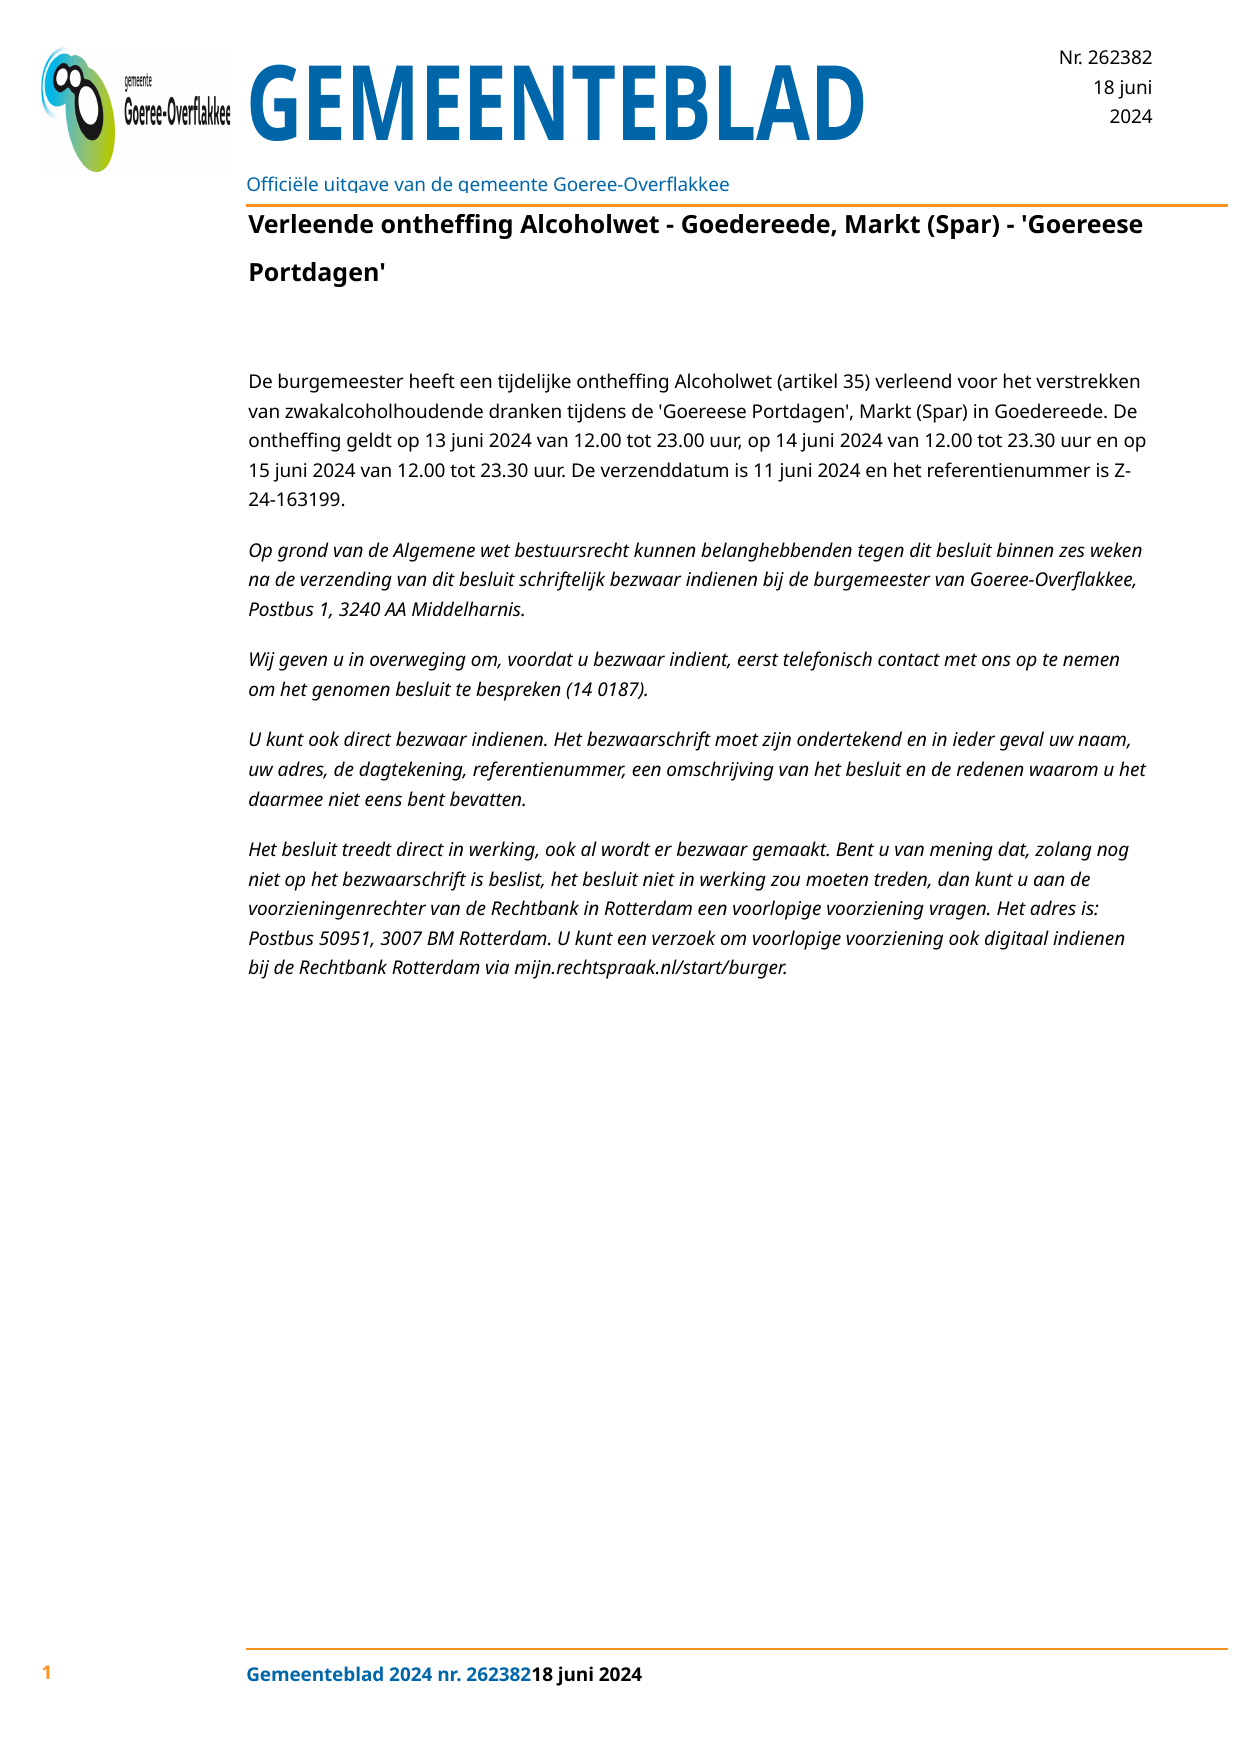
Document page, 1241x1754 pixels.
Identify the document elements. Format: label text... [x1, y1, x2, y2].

text Verleende ontheffing Alcoholwet - Goedereede, Markt (Spar) - 'Goereese Portdagen' [248, 207, 1152, 288]
text De burgemeester heeft een tijdelijke ontheffing Alcoholwet (artikel 35) verleend voor het verstrekken van zwakalcoholhoudende dranken tijdens de 'Goereese Portdagen', Markt (Spar) in Goedereede. De ontheffing geldt op 13 juni 2024 van 12.00 tot 23.00 uur, op 14 juni 2024 van 12.00 tot 23.30 uur en op 15 juni 2024 van 12.00 tot 23.30 uur. De verzenddatum is 11 juni 2024 en het referentienummer is Z-24-163199. [248, 368, 1152, 512]
picture [41, 47, 231, 172]
text Op grond van de Algemene wet bestuursrecht kunnen belanghebbenden tegen dit besluit binnen zes weken na de verzending van dit besluit schriftelijk bezwaar indienen bij de burgemeester van Goeree-Overflakkee, Postbus 1, 3240 AA Middelharnis. [248, 537, 1152, 622]
text U kunt ook direct bezwaar indienen. Het bezwaarschrift moet zijn ondertekend en in ieder geval uw naam, uw adres, de dagtekening, referentienummer, een omschrijving van het besluit en de redenen waarom u het daarmee niet eens bent bevatten. [248, 727, 1152, 812]
text Wij geven u in overweging om, voordat u bezwaar indient, eerst telefonisch contact met ons op te nemen om het genomen besluit te bespreken (14 0187). [248, 647, 1152, 702]
text Het besluit treedt direct in werking, ook al wordt er bezwaar gemaakt. Bent u van mening dat, zolang nog niet op het bezwaarschrift is beslist, het besluit niet in werking zou moeten treden, dan kunt u aan de voorzieningenrechter van de Rechtbank in Rotterdam een voorlopige voorziening vragen. Het adres is: Postbus 50951, 3007 BM Rotterdam. U kunt een verzoek om voorlopige voorziening ook digitaal indienen bij de Rechtbank Rotterdam via mijn.rechtspraak.nl/start/burger. [248, 836, 1152, 980]
